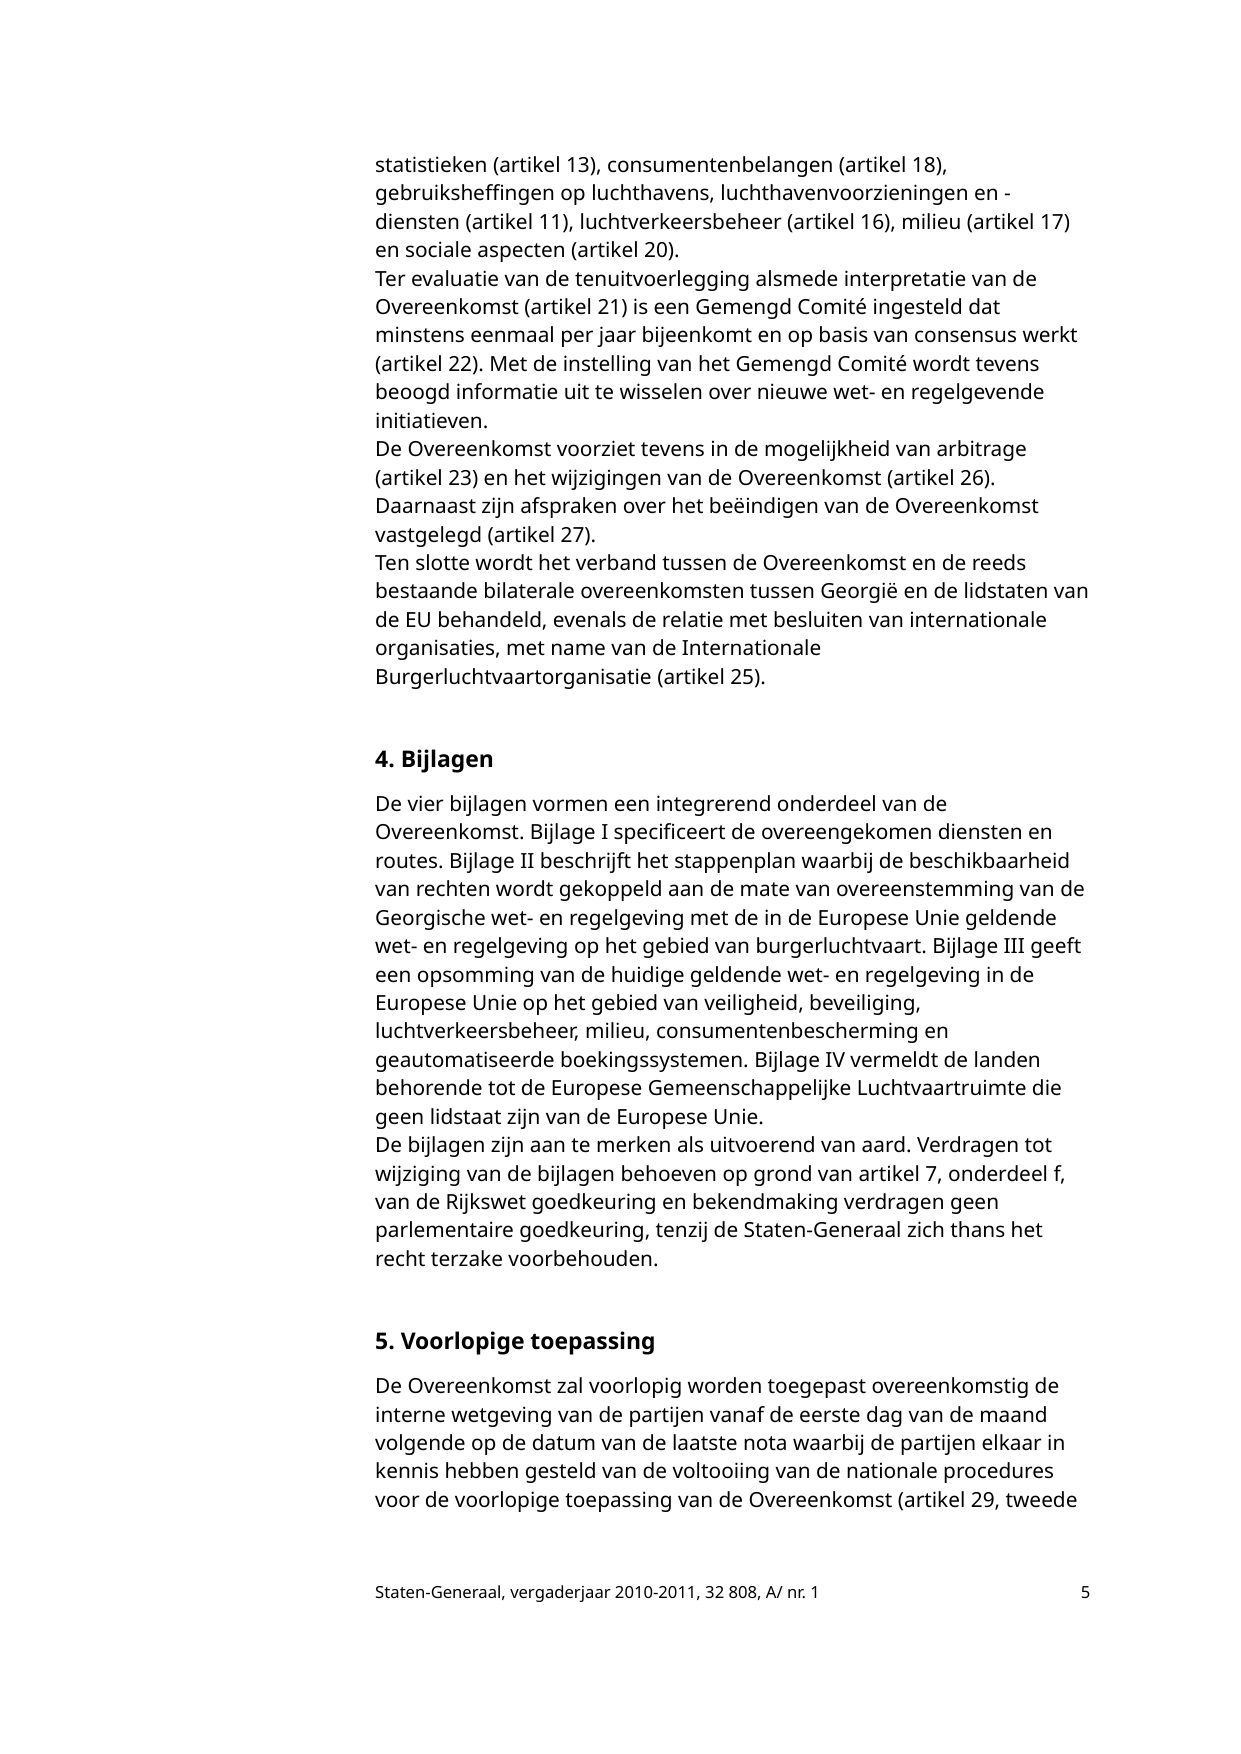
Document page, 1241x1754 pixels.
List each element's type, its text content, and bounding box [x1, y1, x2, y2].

text De Overeenkomst voorziet tevens in de mogelijkheid van arbitrage (artikel 23) en het wijzigingen van de Overeenkomst (artikel 26). Daarnaast zijn afspraken over het beëindigen van de Overeenkomst vastgelegd (artikel 27). [375, 434, 1090, 548]
text De Overeenkomst zal voorlopig worden toegepast overeenkomstig de interne wetgeving van de partijen vanaf de eerste dag van de maand volgende op de datum van de laatste nota waarbij de partijen elkaar in kennis hebben gesteld van de voltooiing van de nationale procedures voor de voorlopige toepassing van de Overeenkomst (artikel 29, tweede [375, 1371, 1090, 1513]
subtitle 5. Voorlopige toepassing [375, 1325, 1090, 1356]
text De bijlagen zijn aan te merken als uitvoerend van aard. Verdragen tot wijziging van de bijlagen behoeven op grond van artikel 7, onderdeel f, van de Rijkswet goedkeuring en bekendmaking verdragen geen parlementaire goedkeuring, tenzij de Staten-Generaal zich thans het recht terzake voorbehouden. [375, 1130, 1090, 1272]
text De vier bijlagen vormen een integrerend onderdeel van de Overeenkomst. Bijlage I specificeert de overeengekomen diensten en routes. Bijlage II beschrijft het stappenplan waarbij de beschikbaarheid van rechten wordt gekoppeld aan de mate van overeenstemming van de Georgische wet- en regelgeving met de in de Europese Unie geldende wet- en regelgeving op het gebied van burgerluchtvaart. Bijlage III geeft een opsomming van de huidige geldende wet- en regelgeving in de Europese Unie op het gebied van veiligheid, beveiliging, luchtverkeersbeheer, milieu, consumentenbescherming en geautomatiseerde boekingssystemen. Bijlage IV vermeldt de landen behorende tot de Europese Gemeenschappelijke Luchtvaartruimte die geen lidstaat zijn van de Europese Unie. [375, 789, 1090, 1130]
text Ten slotte wordt het verband tussen de Overeenkomst en de reeds bestaande bilaterale overeenkomsten tussen Georgië en de lidstaten van de EU behandeld, evenals de relatie met besluiten van internationale organisaties, met name van de Internationale Burgerluchtvaartorganisatie (artikel 25). [375, 548, 1090, 690]
subtitle 4. Bijlagen [375, 743, 1090, 774]
text Ter evaluatie van de tenuitvoerlegging alsmede interpretatie van de Overeenkomst (artikel 21) is een Gemengd Comité ingesteld dat minstens eenmaal per jaar bijeenkomt en op basis van consensus werkt (artikel 22). Met de instelling van het Gemengd Comité wordt tevens beoogd informatie uit te wisselen over nieuwe wet- en regelgevende initiatieven. [375, 264, 1090, 434]
text statistieken (artikel 13), consumentenbelangen (artikel 18), gebruiksheffingen op luchthavens, luchthavenvoorzieningen en -diensten (artikel 11), luchtverkeersbeheer (artikel 16), milieu (artikel 17) en sociale aspecten (artikel 20). [375, 150, 1090, 264]
